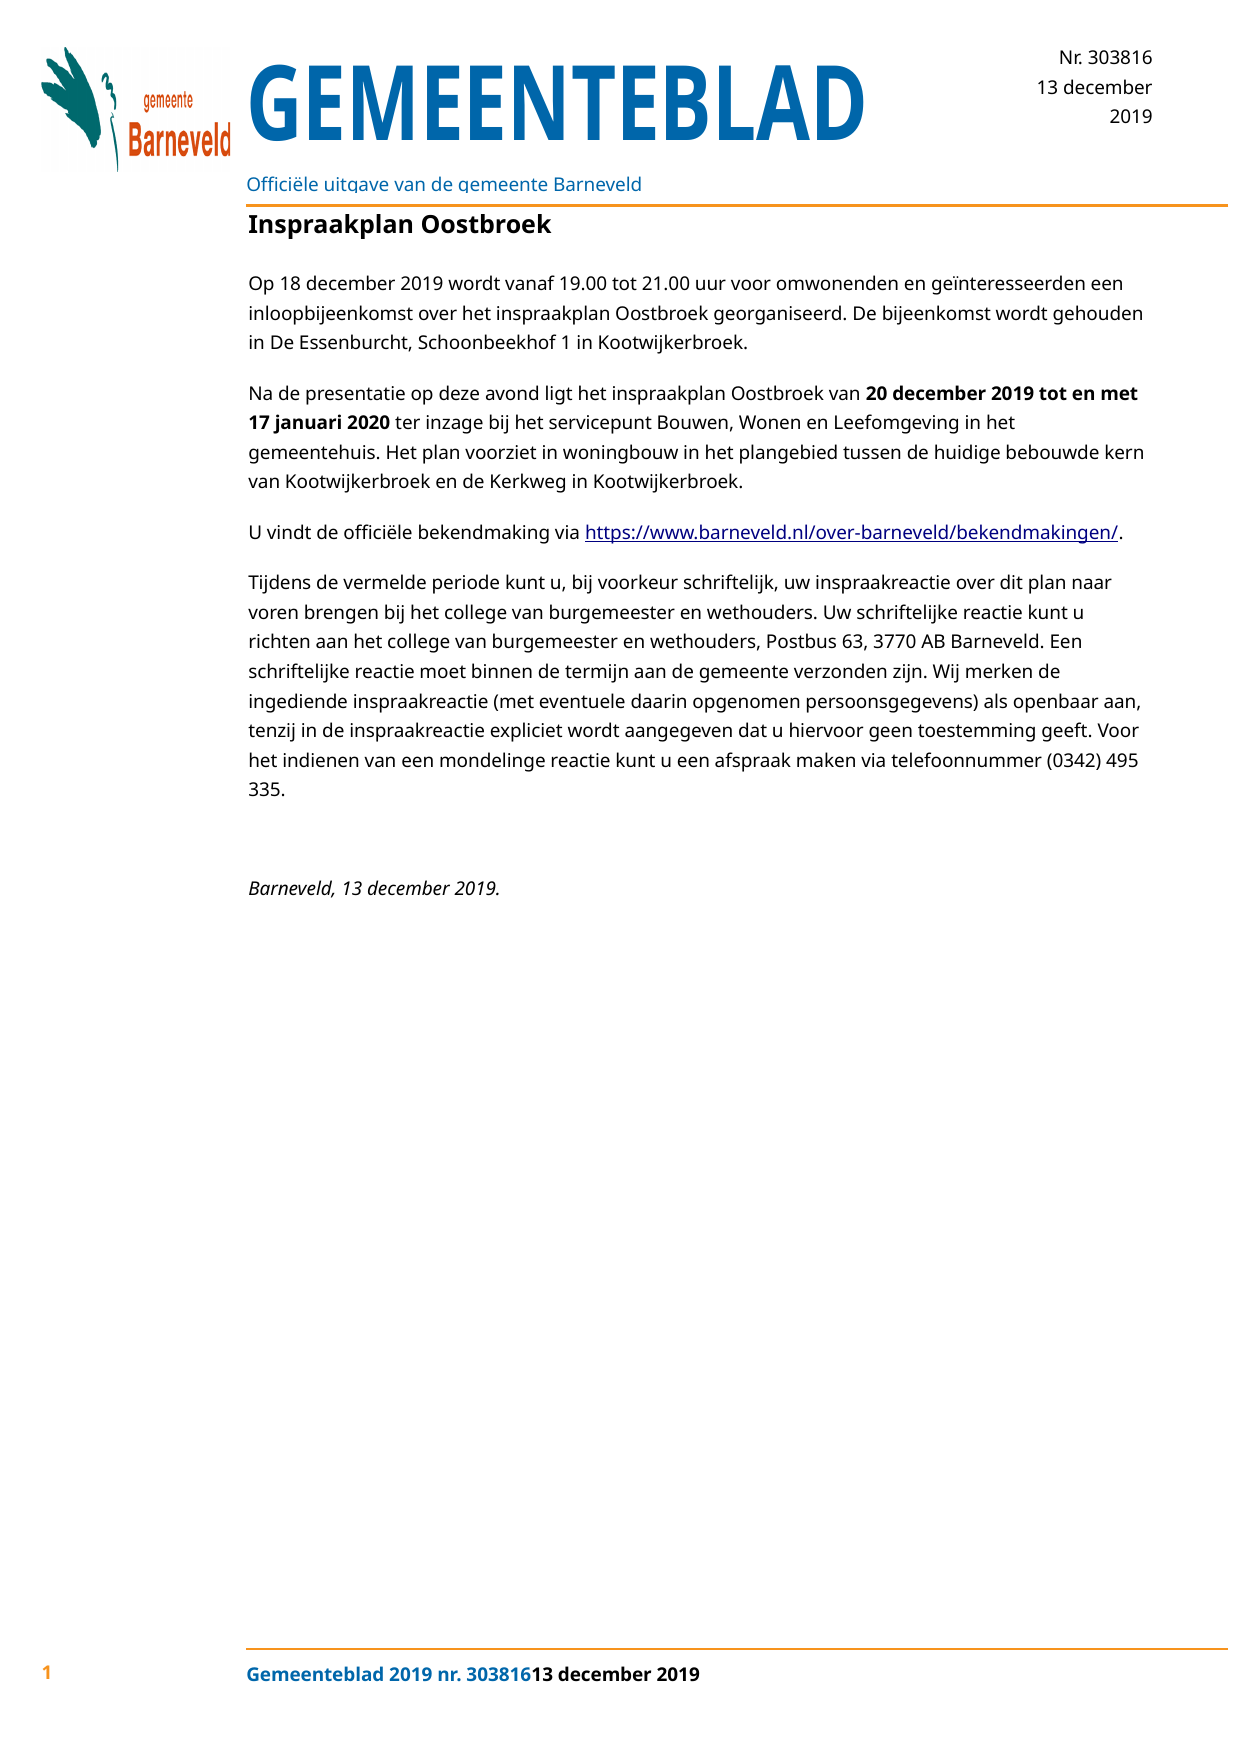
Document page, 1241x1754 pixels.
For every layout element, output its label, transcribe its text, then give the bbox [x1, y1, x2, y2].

text Barneveld, 13 december 2019. [248, 875, 1152, 901]
text U vindt de officiële bekendmaking via https://www.barneveld.nl/over-barneveld/bekendmakingen/. [248, 519, 1152, 545]
text Op 18 december 2019 wordt vanaf 19.00 tot 21.00 uur voor omwonenden en geïnteresseerden een inloopbijeenkomst over het inspraakplan Oostbroek georganiseerd. De bijeenkomst wordt gehouden in De Essenburcht, Schoonbeekhof 1 in Kootwijkerbroek. [248, 270, 1152, 355]
text Tijdens de vermelde periode kunt u, bij voorkeur schriftelijk, uw inspraakreactie over dit plan naar voren brengen bij het college van burgemeester en wethouders. Uw schriftelijke reactie kunt u richten aan het college van burgemeester en wethouders, Postbus 63, 3770 AB Barneveld. Een schriftelijke reactie moet binnen de termijn aan de gemeente verzonden zijn. Wij merken de ingediende inspraakreactie (met eventuele daarin opgenomen persoonsgegevens) als openbaar aan, tenzij in de inspraakreactie expliciet wordt aangegeven dat u hiervoor geen toestemming geeft. Voor het indienen van een mondelinge reactie kunt u een afspraak maken via telefoonnummer (0342) 495 335. [248, 569, 1152, 802]
picture [41, 47, 231, 172]
text Inspraakplan Oostbroek [248, 207, 1152, 241]
text Na de presentatie op deze avond ligt het inspraakplan Oostbroek van 20 december 2019 tot en met 17 januari 2020 ter inzage bij het servicepunt Bouwen, Wonen en Leefomgeving in het gemeentehuis. Het plan voorziet in woningbouw in het plangebied tussen de huidige bebouwde kern van Kootwijkerbroek en de Kerkweg in Kootwijkerbroek. [248, 380, 1152, 494]
